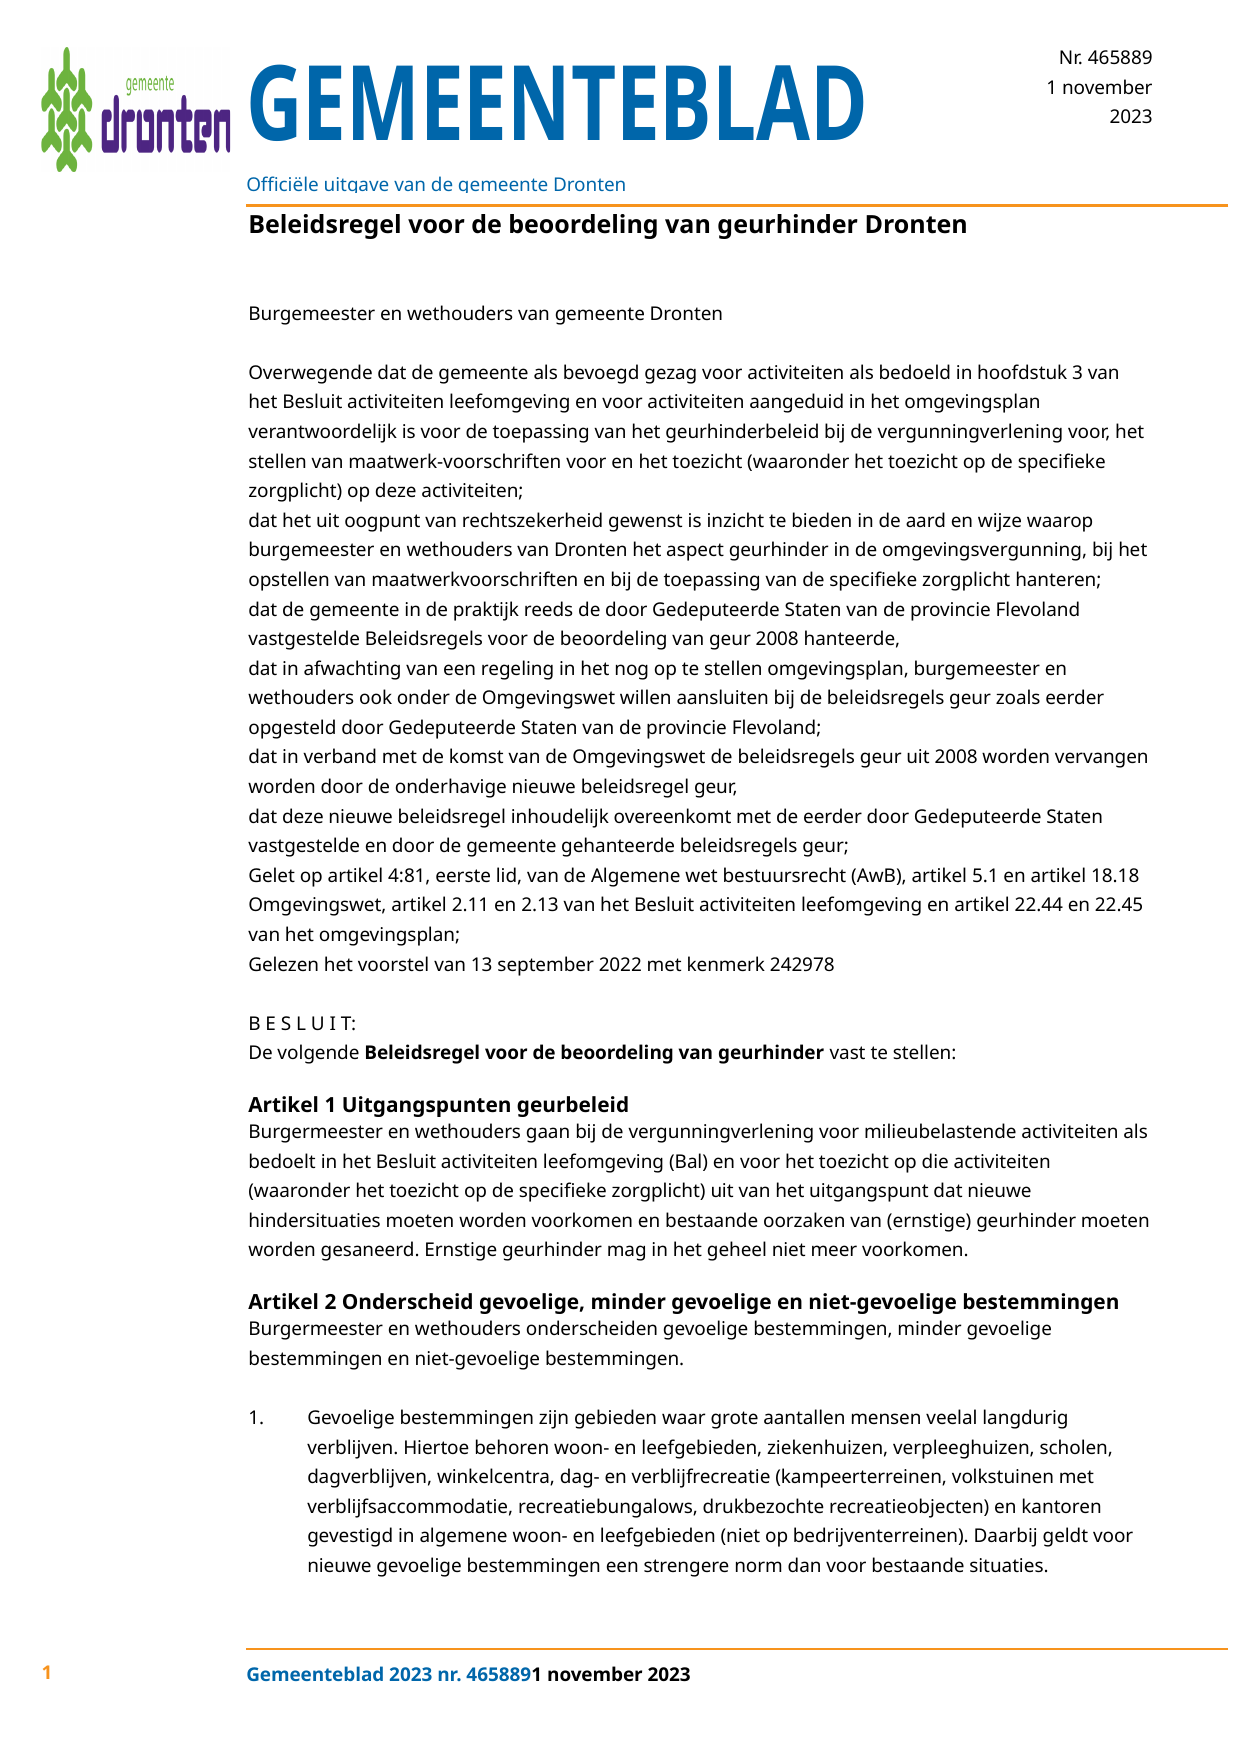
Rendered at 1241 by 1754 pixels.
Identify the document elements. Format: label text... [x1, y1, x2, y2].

text Burgemeester en wethouders van gemeente Dronten [248, 300, 1152, 326]
text dat het uit oogpunt van rechtszekerheid gewenst is inzicht te bieden in de aard en wijze waarop burgemeester en wethouders van Dronten het aspect geurhinder in de omgevingsvergunning, bij het opstellen van maatwerkvoorschriften en bij de toepassing van de specifieke zorgplicht hanteren; [248, 507, 1152, 592]
text Gelezen het voorstel van 13 september 2022 met kenmerk 242978 [248, 951, 1152, 976]
text dat in verband met de komst van de Omgevingswet de beleidsregels geur uit 2008 worden vervangen worden door de onderhavige nieuwe beleidsregel geur, [248, 744, 1152, 799]
text De volgende Beleidsregel voor de beoordeling van geurhinder vast te stellen: [248, 1039, 1152, 1065]
text dat in afwachting van een regeling in het nog op te stellen omgevingsplan, burgemeester en wethouders ook onder de Omgevingswet willen aansluiten bij de beleidsregels geur zoals eerder opgesteld door Gedeputeerde Staten van de provincie Flevoland; [248, 655, 1152, 740]
text Overwegende dat de gemeente als bevoegd gezag voor activiteiten als bedoeld in hoofdstuk 3 van het Besluit activiteiten leefomgeving en voor activiteiten aangeduid in het omgevingsplan verantwoordelijk is voor de toepassing van het geurhinderbeleid bij de vergunningverlening voor, het stellen van maatwerk-voorschriften voor en het toezicht (waaronder het toezicht op de specifieke zorgplicht) op deze activiteiten; [248, 359, 1152, 503]
list Gevoelige bestemmingen zijn gebieden waar grote aantallen mensen veelal langdurig verblijven. Hiertoe behoren woon- en leefgebieden, ziekenhuizen, verpleeghuizen, scholen, dagverblijven, winkelcentra, dag- en verblijfrecreatie (kampeerterreinen, volkstuinen met verblijfsaccommodatie, recreatiebungalows, drukbezochte recreatieobjecten) en kantoren gevestigd in algemene woon- en leefgebieden (niet op bedrijventerreinen). Daarbij geldt voor nieuwe gevoelige bestemmingen een strengere norm dan voor bestaande situaties. [248, 1404, 1152, 1578]
text B E S L U I T: [248, 1010, 1152, 1036]
text Gelet op artikel 4:81, eerste lid, van de Algemene wet bestuursrecht (AwB), artikel 5.1 en artikel 18.18 Omgevingswet, artikel 2.11 en 2.13 van het Besluit activiteiten leefomgeving en artikel 22.44 en 22.45 van het omgevingsplan; [248, 862, 1152, 947]
text Burgermeester en wethouders onderscheiden gevoelige bestemmingen, minder gevoelige bestemmingen en niet-gevoelige bestemmingen. [248, 1316, 1152, 1371]
text Artikel 2 Onderscheid gevoelige, minder gevoelige en niet-gevoelige bestemmingen [248, 1287, 1152, 1316]
text dat deze nieuwe beleidsregel inhoudelijk overeenkomt met de eerder door Gedeputeerde Staten vastgestelde en door de gemeente gehanteerde beleidsregels geur; [248, 803, 1152, 858]
text Beleidsregel voor de beoordeling van geurhinder Dronten [248, 207, 1152, 241]
text Burgermeester en wethouders gaan bij de vergunningverlening voor milieubelastende activiteiten als bedoelt in het Besluit activiteiten leefomgeving (Bal) en voor het toezicht op die activiteiten (waaronder het toezicht op de specifieke zorgplicht) uit van het uitgangspunt dat nieuwe hindersituaties moeten worden voorkomen en bestaande oorzaken van (ernstige) geurhinder moeten worden gesaneerd. Ernstige geurhinder mag in het geheel niet meer voorkomen. [248, 1118, 1152, 1262]
text Artikel 1 Uitgangspunten geurbeleid [248, 1090, 1152, 1118]
text dat de gemeente in de praktijk reeds de door Gedeputeerde Staten van de provincie Flevoland vastgestelde Beleidsregels voor de beoordeling van geur 2008 hanteerde, [248, 596, 1152, 651]
picture [41, 47, 231, 172]
